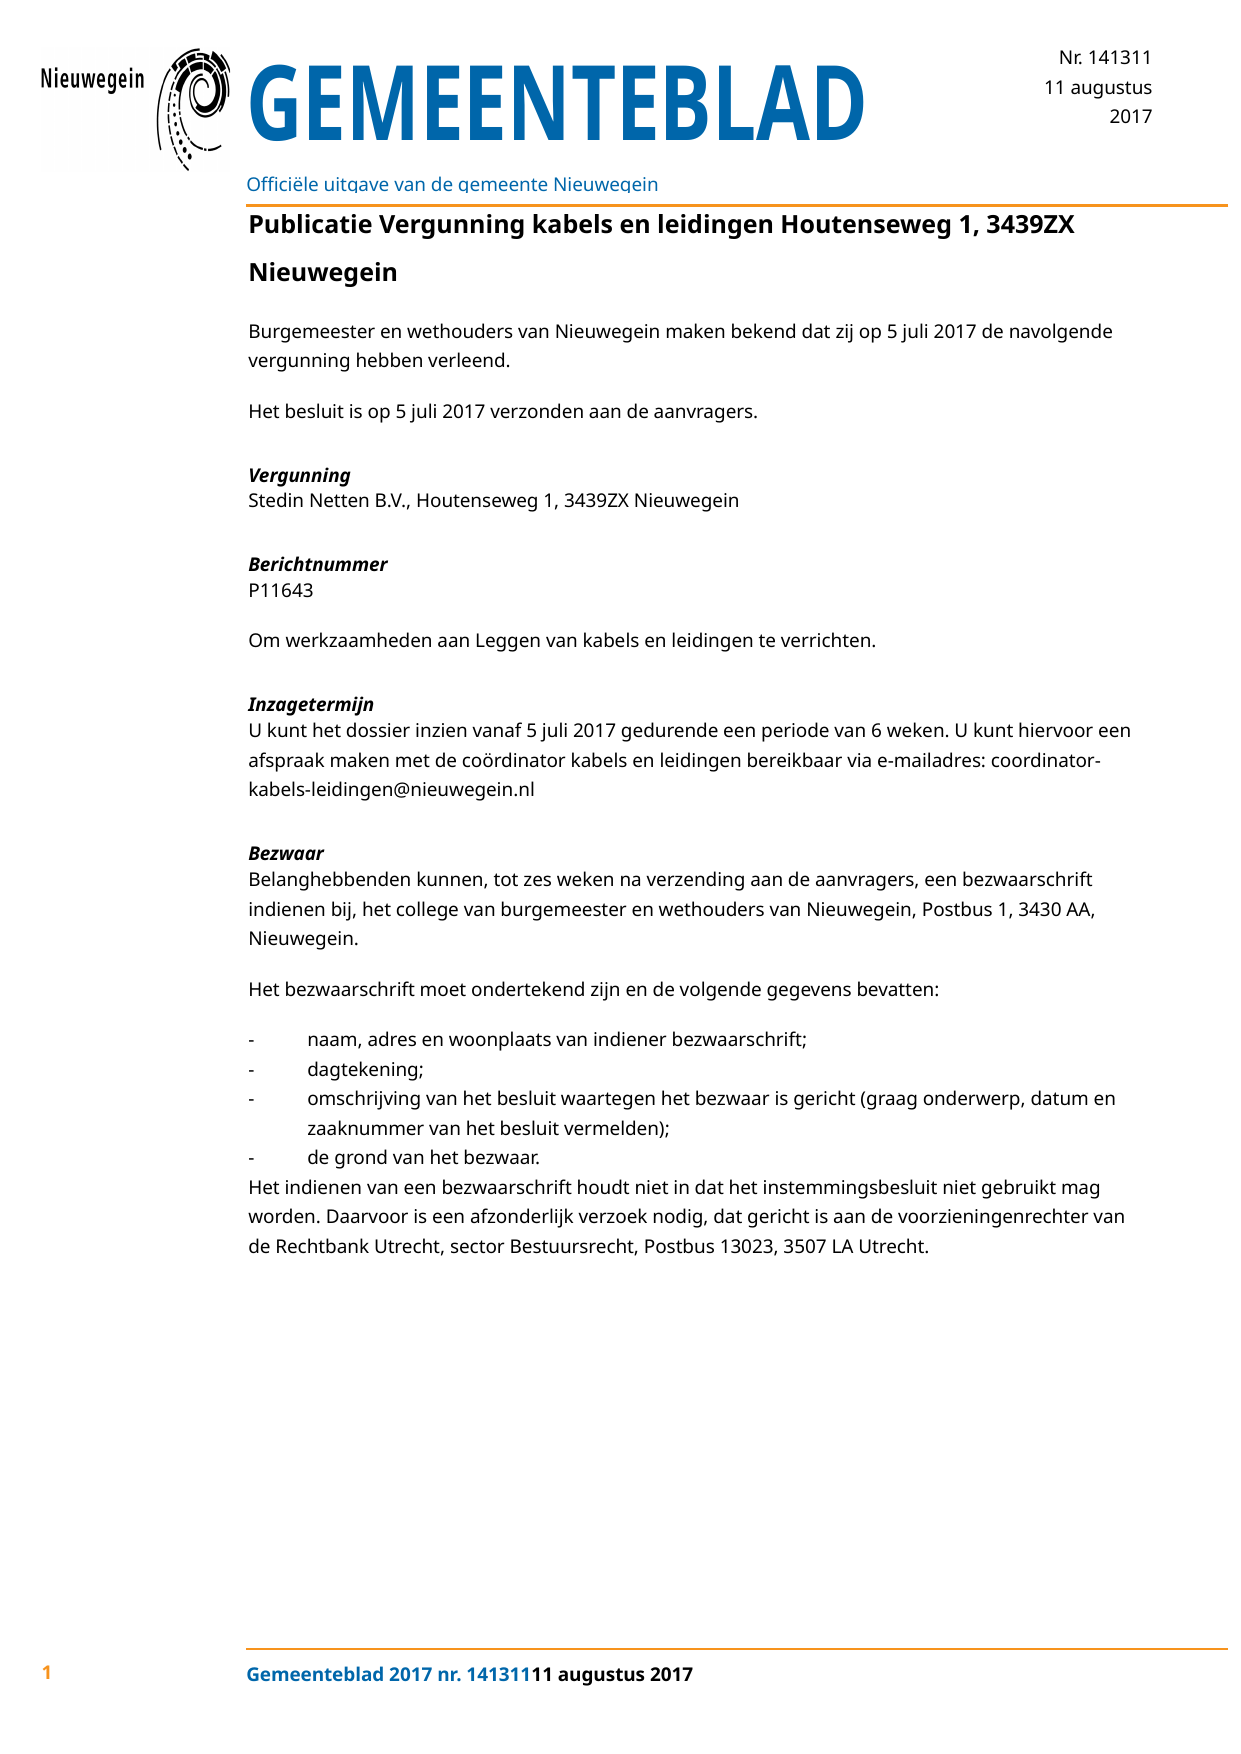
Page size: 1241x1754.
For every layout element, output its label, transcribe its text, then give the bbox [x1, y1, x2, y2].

text Publicatie Vergunning kabels en leidingen Houtenseweg 1, 3439ZX Nieuwegein [248, 207, 1152, 288]
list naam, adres en woonplaats van indiener bezwaarschrift; [248, 1026, 1152, 1052]
text Het bezwaarschrift moet ondertekend zijn en de volgende gegevens bevatten: [248, 976, 1152, 1002]
list omschrijving van het besluit waartegen het bezwaar is gericht (graag onderwerp, datum en zaaknummer van het besluit vermelden); [248, 1085, 1152, 1141]
text P11643 [248, 577, 1152, 603]
text Om werkzaamheden aan Leggen van kabels en leidingen te verrichten. [248, 628, 1152, 653]
picture [41, 47, 231, 172]
text Het indienen van een bezwaarschrift houdt niet in dat het instemmingsbesluit niet gebruikt mag worden. Daarvoor is een afzonderlijk verzoek nodig, dat gericht is aan de voorzieningenrechter van de Rechtbank Utrecht, sector Bestuursrecht, Postbus 13023, 3507 LA Utrecht. [248, 1174, 1152, 1259]
list de grond van het bezwaar. [248, 1144, 1152, 1170]
text Burgemeester en wethouders van Nieuwegein maken bekend dat zij op 5 juli 2017 de navolgende vergunning hebben verleend. [248, 318, 1152, 373]
list dagtekening; [248, 1056, 1152, 1082]
text Vergunning [248, 462, 1152, 488]
text Berichtnummer [248, 552, 1152, 577]
text U kunt het dossier inzien vanaf 5 juli 2017 gedurende een periode van 6 weken. U kunt hiervoor een afspraak maken met de coördinator kabels en leidingen bereikbaar via e-mailadres: coordinator-kabels-leidingen@nieuwegein.nl [248, 717, 1152, 802]
text Het besluit is op 5 juli 2017 verzonden aan de aanvragers. [248, 398, 1152, 424]
text Bezwaar [248, 841, 1152, 866]
text Stedin Netten B.V., Houtenseweg 1, 3439ZX Nieuwegein [248, 488, 1152, 513]
text Inzagetermijn [248, 692, 1152, 717]
text Belanghebbenden kunnen, tot zes weken na verzending aan de aanvragers, een bezwaarschrift indienen bij, het college van burgemeester en wethouders van Nieuwegein, Postbus 1, 3430 AA, Nieuwegein. [248, 866, 1152, 951]
